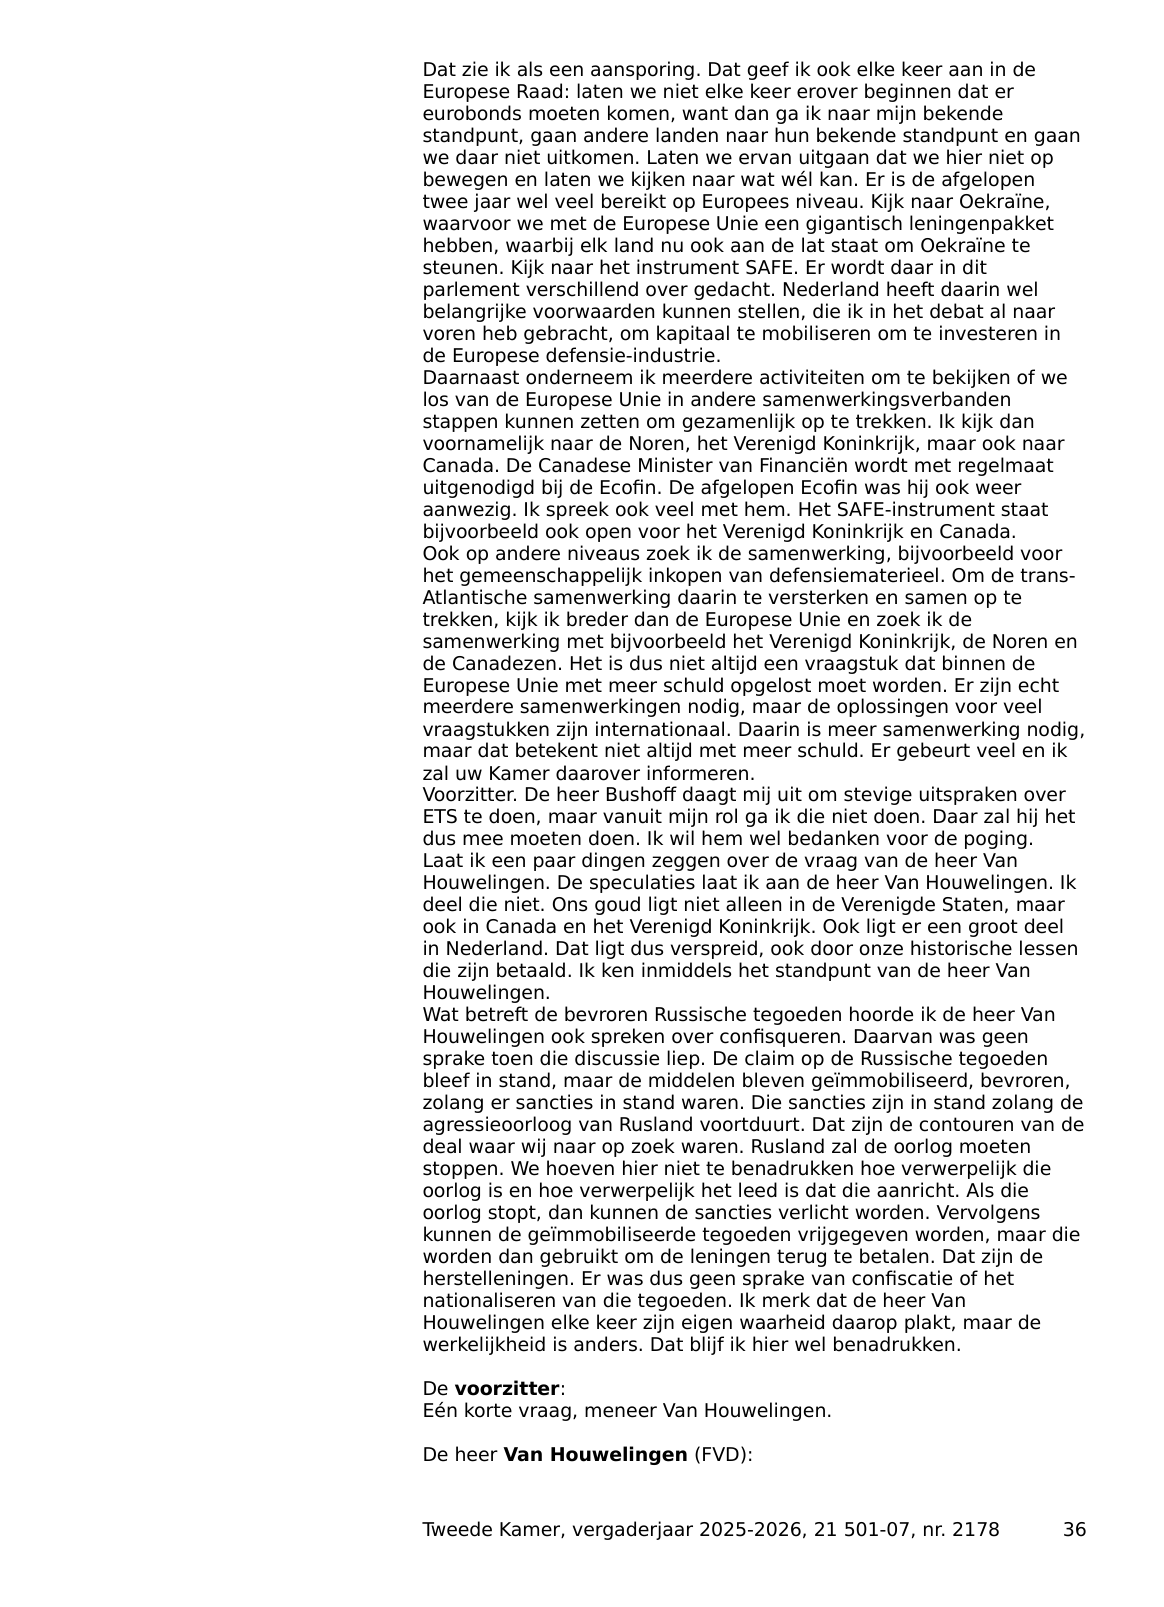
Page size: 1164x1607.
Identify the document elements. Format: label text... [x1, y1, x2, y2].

text Voorzitter. De heer Bushoff daagt mij uit om stevige uitspraken over ETS te doen, maar vanuit mijn rol ga ik die niet doen. Daar zal hij het dus mee moeten doen. Ik wil hem wel bedanken voor de poging. [422, 784, 1087, 850]
text De voorzitter: [422, 1378, 1087, 1400]
text Wat betreft de bevroren Russische tegoeden hoorde ik de heer Van Houwelingen ook spreken over confisqueren. Daarvan was geen sprake toen die discussie liep. De claim op de Russische tegoeden bleef in stand, maar de middelen bleven geïmmobiliseerd, bevroren, zolang er sancties in stand waren. Die sancties zijn in stand zolang de agressieoorloog van Rusland voortduurt. Dat zijn de contouren van de deal waar wij naar op zoek waren. Rusland zal de oorlog moeten stoppen. We hoeven hier niet te benadrukken hoe verwerpelijk die oorlog is en hoe verwerpelijk het leed is dat die aanricht. Als die oorlog stopt, dan kunnen de sancties verlicht worden. Vervolgens kunnen de geïmmobiliseerde tegoeden vrijgegeven worden, maar die worden dan gebruikt om de leningen terug te betalen. Dat zijn de herstelleningen. Er was dus geen sprake van confiscatie of het nationaliseren van die tegoeden. Ik merk dat de heer Van Houwelingen elke keer zijn eigen waarheid daarop plakt, maar de werkelijkheid is anders. Dat blijf ik hier wel benadrukken. [422, 1004, 1087, 1356]
text Eén korte vraag, meneer Van Houwelingen. [422, 1400, 1087, 1422]
text Ook op andere niveaus zoek ik de samenwerking, bijvoorbeeld voor het gemeenschappelijk inkopen van defensiematerieel. Om de trans-Atlantische samenwerking daarin te versterken en samen op te trekken, kijk ik breder dan de Europese Unie en zoek ik de samenwerking met bijvoorbeeld het Verenigd Koninkrijk, de Noren en de Canadezen. Het is dus niet altijd een vraagstuk dat binnen de Europese Unie met meer schuld opgelost moet worden. Er zijn echt meerdere samenwerkingen nodig, maar de oplossingen voor veel vraagstukken zijn internationaal. Daarin is meer samenwerking nodig, maar dat betekent niet altijd met meer schuld. Er gebeurt veel en ik zal uw Kamer daarover informeren. [422, 543, 1087, 784]
text Daarnaast onderneem ik meerdere activiteiten om te bekijken of we los van de Europese Unie in andere samenwerkingsverbanden stappen kunnen zetten om gezamenlijk op te trekken. Ik kijk dan voornamelijk naar de Noren, het Verenigd Koninkrijk, maar ook naar Canada. De Canadese Minister van Financiën wordt met regelmaat uitgenodigd bij de Ecofin. De afgelopen Ecofin was hij ook weer aanwezig. Ik spreek ook veel met hem. Het SAFE-instrument staat bijvoorbeeld ook open voor het Verenigd Koninkrijk en Canada. [422, 367, 1087, 543]
text De heer Van Houwelingen (FVD): [422, 1444, 1087, 1466]
text Dat zie ik als een aansporing. Dat geef ik ook elke keer aan in de Europese Raad: laten we niet elke keer erover beginnen dat er eurobonds moeten komen, want dan ga ik naar mijn bekende standpunt, gaan andere landen naar hun bekende standpunt en gaan we daar niet uitkomen. Laten we ervan uitgaan dat we hier niet op bewegen en laten we kijken naar wat wél kan. Er is de afgelopen twee jaar wel veel bereikt op Europees niveau. Kijk naar Oekraïne, waarvoor we met de Europese Unie een gigantisch leningenpakket hebben, waarbij elk land nu ook aan de lat staat om Oekraïne te steunen. Kijk naar het instrument SAFE. Er wordt daar in dit parlement verschillend over gedacht. Nederland heeft daarin wel belangrijke voorwaarden kunnen stellen, die ik in het debat al naar voren heb gebracht, om kapitaal te mobiliseren om te investeren in de Europese defensie-industrie. [422, 59, 1087, 367]
text Laat ik een paar dingen zeggen over de vraag van de heer Van Houwelingen. De speculaties laat ik aan de heer Van Houwelingen. Ik deel die niet. Ons goud ligt niet alleen in de Verenigde Staten, maar ook in Canada en het Verenigd Koninkrijk. Ook ligt er een groot deel in Nederland. Dat ligt dus verspreid, ook door onze historische lessen die zijn betaald. Ik ken inmiddels het standpunt van de heer Van Houwelingen. [422, 850, 1087, 1004]
